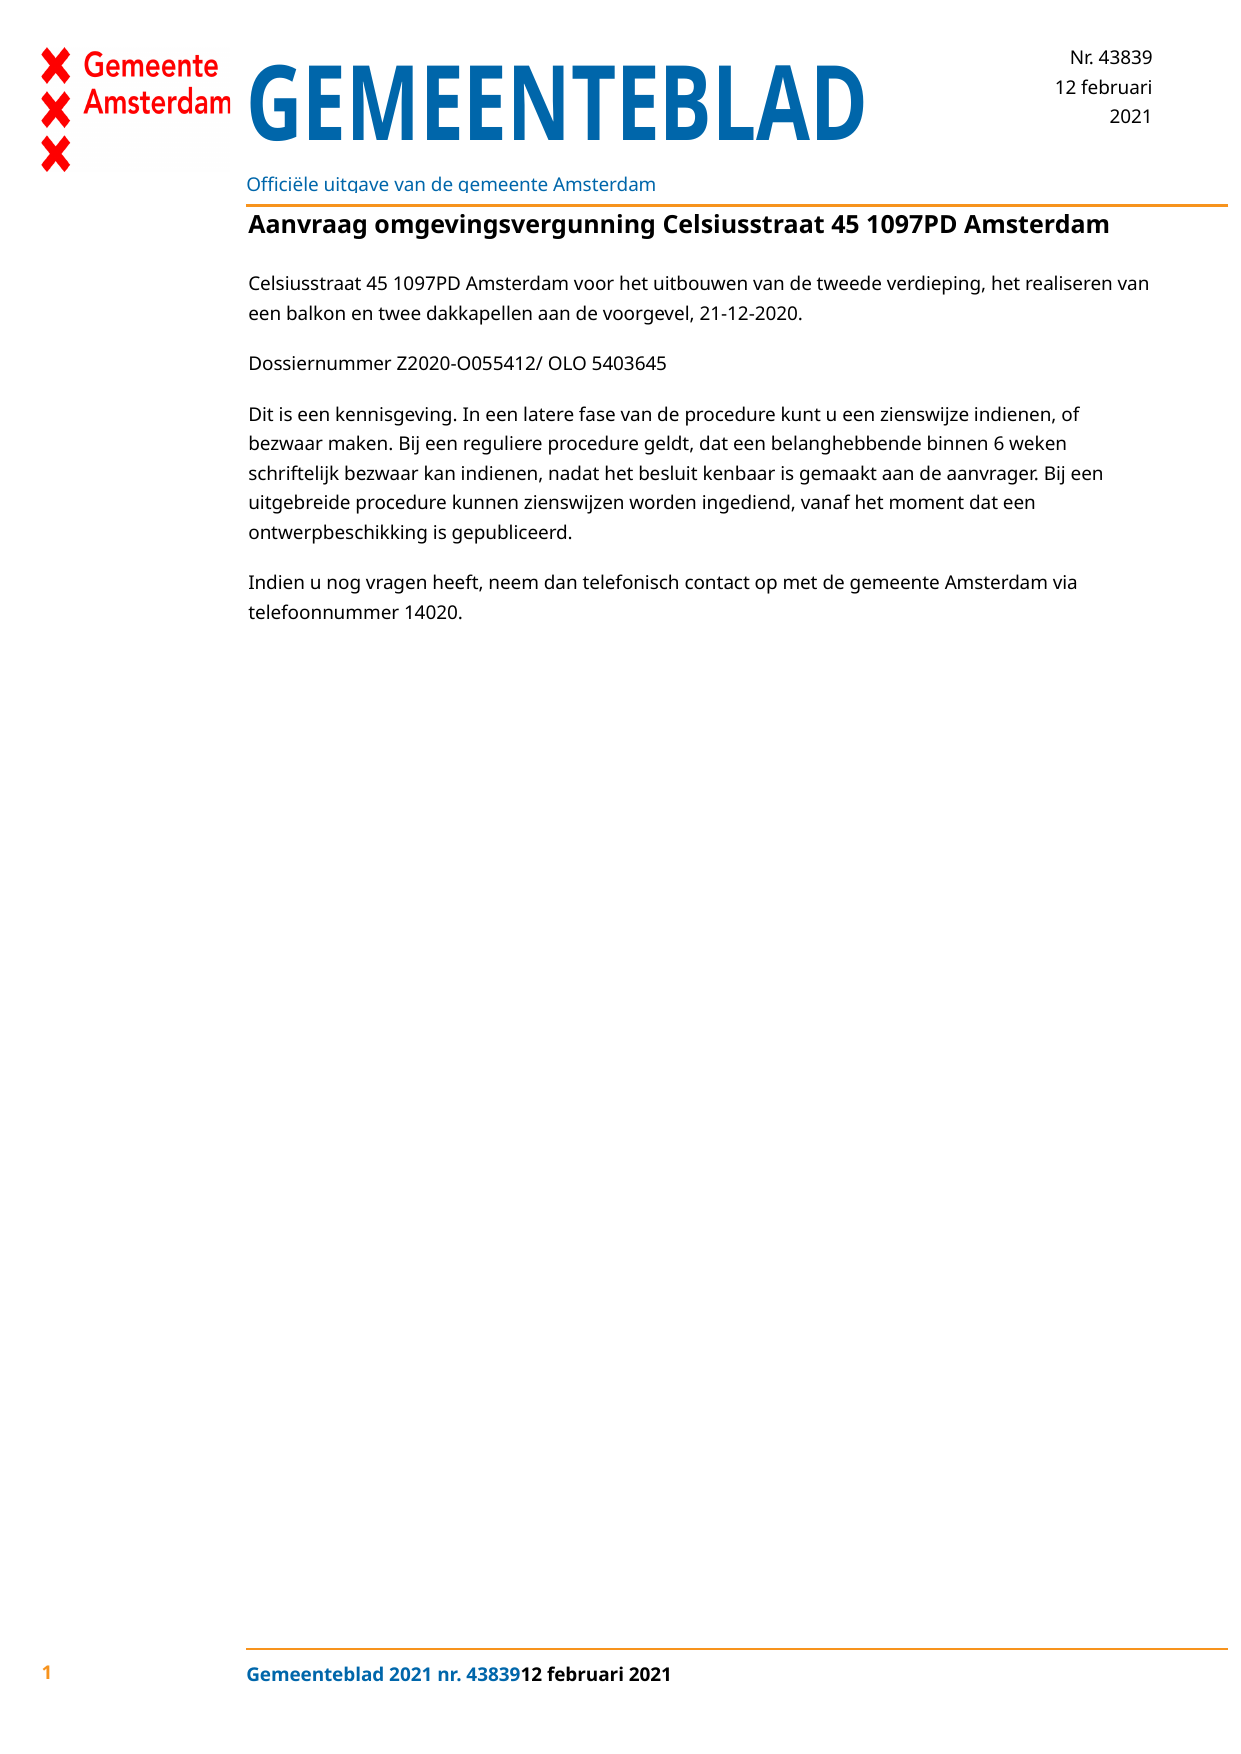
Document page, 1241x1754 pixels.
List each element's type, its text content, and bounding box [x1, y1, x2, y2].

picture [41, 47, 231, 172]
text Celsiusstraat 45 1097PD Amsterdam voor het uitbouwen van de tweede verdieping, het realiseren van een balkon en twee dakkapellen aan de voorgevel, 21-12-2020. [248, 270, 1152, 326]
text Dossiernummer Z2020-O055412/ OLO 5403645 [248, 350, 1152, 376]
text Dit is een kennisgeving. In een latere fase van de procedure kunt u een zienswijze indienen, of bezwaar maken. Bij een reguliere procedure geldt, dat een belanghebbende binnen 6 weken schriftelijk bezwaar kan indienen, nadat het besluit kenbaar is gemaakt aan de aanvrager. Bij een uitgebreide procedure kunnen zienswijzen worden ingediend, vanaf het moment dat een ontwerpbeschikking is gepubliceerd. [248, 401, 1152, 545]
text Aanvraag omgevingsvergunning Celsiusstraat 45 1097PD Amsterdam [248, 207, 1152, 241]
text Indien u nog vragen heeft, neem dan telefonisch contact op met de gemeente Amsterdam via telefoonnummer 14020. [248, 569, 1152, 625]
